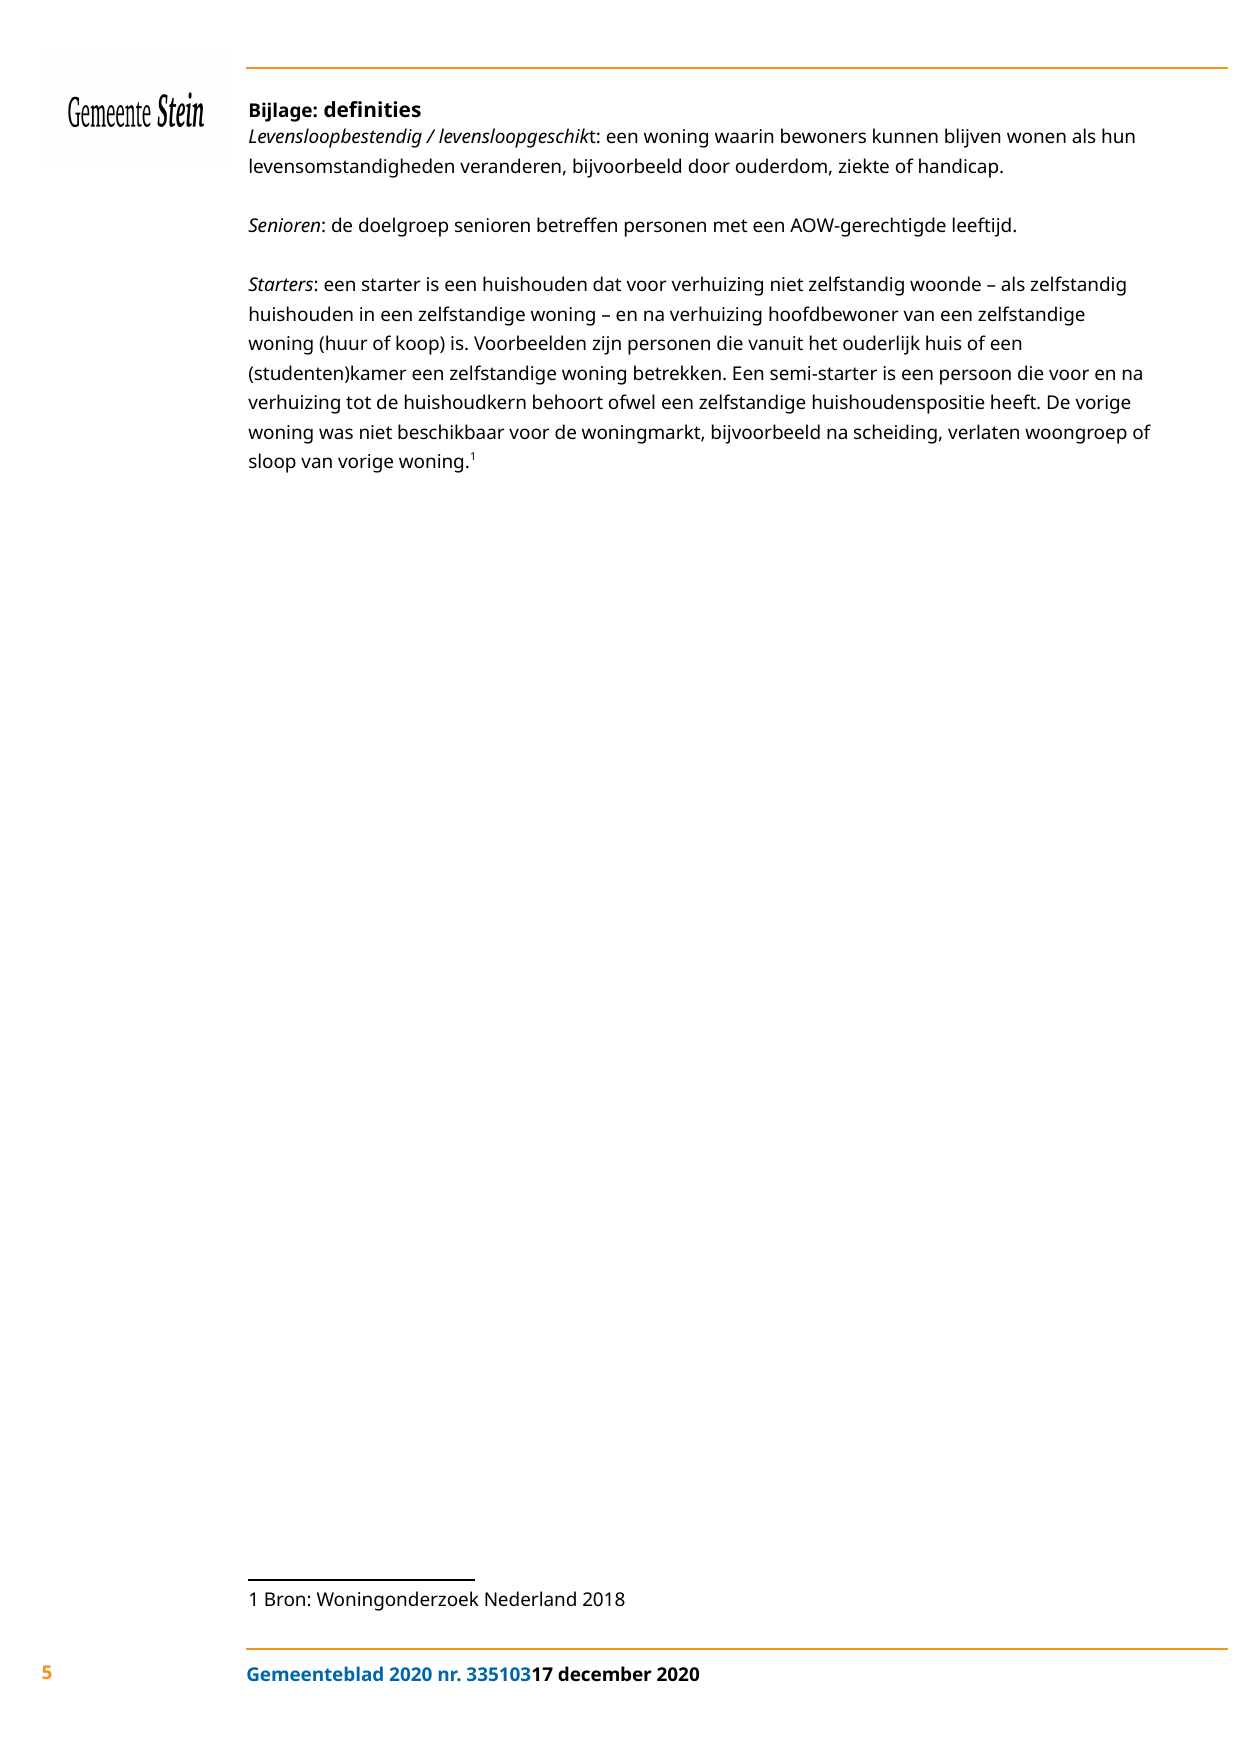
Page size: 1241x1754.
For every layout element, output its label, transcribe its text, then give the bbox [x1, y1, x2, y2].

text Starters: een starter is een huishouden dat voor verhuizing niet zelfstandig woonde – als zelfstandig huishouden in een zelfstandige woning – en na verhuizing hoofdbewoner van een zelfstandige woning (huur of koop) is. Voorbeelden zijn personen die vanuit het ouderlijk huis of een (studenten)kamer een zelfstandige woning betrekken. Een semi-starter is een persoon die voor en na verhuizing tot de huishoudkern behoort ofwel een zelfstandige huishoudenspositie heeft. De vorige woning was niet beschikbaar voor de woningmarkt, bijvoorbeeld na scheiding, verlaten woongroep of sloop van vorige woning. [248, 271, 1152, 474]
text Bijlage: definities [248, 95, 1152, 123]
text Bron: Woningonderzoek Nederland 2018 [248, 1586, 1152, 1612]
picture [41, 47, 231, 172]
text Levensloopbestendig / levensloopgeschikt: een woning waarin bewoners kunnen blijven wonen als hun levensomstandigheden veranderen, bijvoorbeeld door ouderdom, ziekte of handicap. [248, 123, 1152, 179]
text Senioren: de doelgroep senioren betreffen personen met een AOW-gerechtigde leeftijd. [248, 212, 1152, 238]
